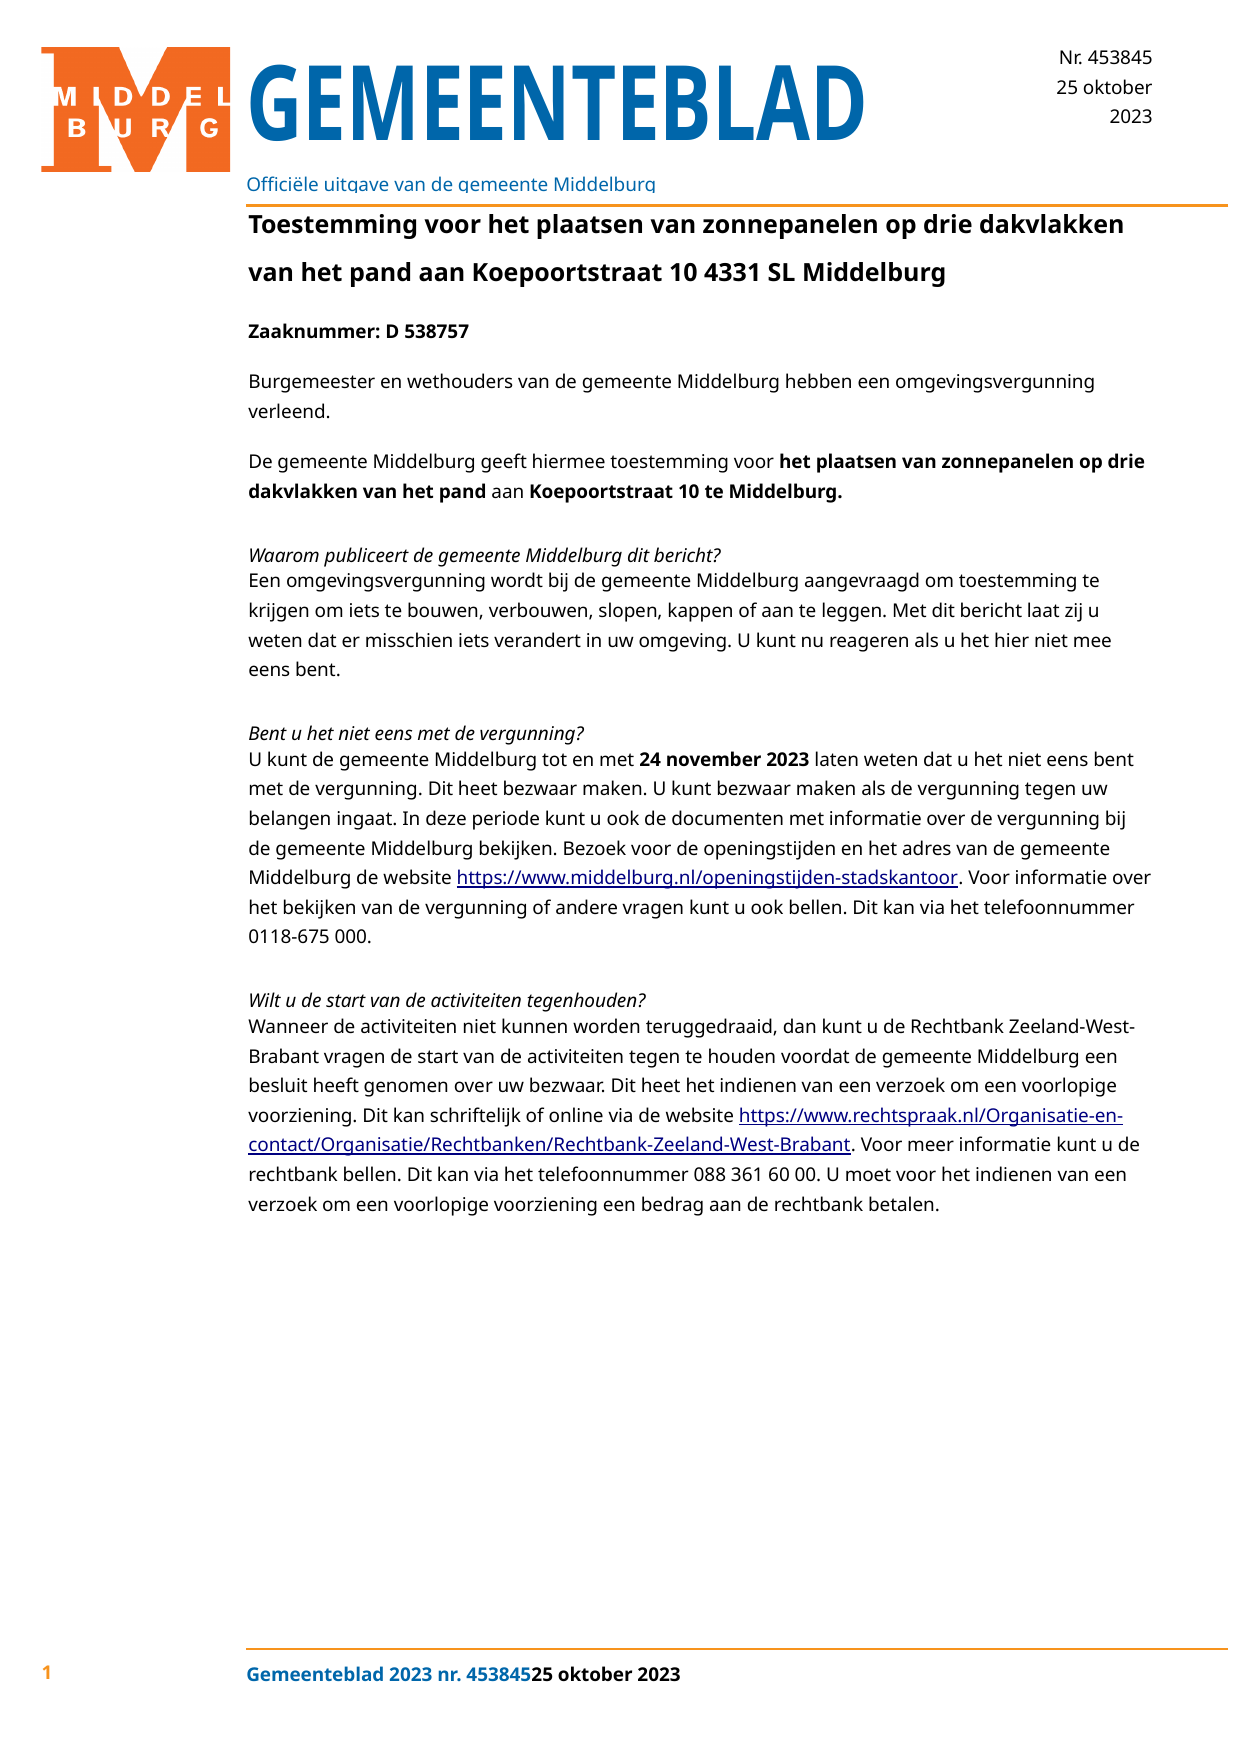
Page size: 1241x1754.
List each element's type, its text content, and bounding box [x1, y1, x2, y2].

text Wilt u de start van de activiteiten tegenhouden? [248, 987, 1152, 1013]
text Bent u het niet eens met de vergunning? [248, 720, 1152, 746]
text U kunt de gemeente Middelburg tot en met 24 november 2023 laten weten dat u het niet eens bent met de vergunning. Dit heet bezwaar maken. U kunt bezwaar maken als de vergunning tegen uw belangen ingaat. In deze periode kunt u ook de documenten met informatie over de vergunning bij de gemeente Middelburg bekijken. Bezoek voor de openingstijden en het adres van de gemeente Middelburg de website https://www.middelburg.nl/openingstijden-stadskantoor. Voor informatie over het bekijken van de vergunning of andere vragen kunt u ook bellen. Dit kan via het telefoonnummer 0118-675 000. [248, 746, 1152, 949]
text Burgemeester en wethouders van de gemeente Middelburg hebben een omgevingsvergunning verleend. [248, 368, 1152, 424]
text Toestemming voor het plaatsen van zonnepanelen op drie dakvlakken van het pand aan Koepoortstraat 10 4331 SL Middelburg [248, 207, 1152, 288]
text Zaaknummer: D 538757 [248, 318, 1152, 344]
text Wanneer de activiteiten niet kunnen worden teruggedraaid, dan kunt u de Rechtbank Zeeland-West-Brabant vragen de start van de activiteiten tegen te houden voordat de gemeente Middelburg een besluit heeft genomen over uw bezwaar. Dit heet het indienen van een verzoek om een voorlopige voorziening. Dit kan schriftelijk of online via de website https://www.rechtspraak.nl/Organisatie-en-contact/Organisatie/Rechtbanken/Rechtbank-Zeeland-West-Brabant. Voor meer informatie kunt u de rechtbank bellen. Dit kan via het telefoonnummer 088 361 60 00. U moet voor het indienen van een verzoek om een voorlopige voorziening een bedrag aan de rechtbank betalen. [248, 1013, 1152, 1216]
text Waarom publiceert de gemeente Middelburg dit bericht? [248, 542, 1152, 568]
picture [41, 47, 231, 172]
text Een omgevingsvergunning wordt bij de gemeente Middelburg aangevraagd om toestemming te krijgen om iets te bouwen, verbouwen, slopen, kappen of aan te leggen. Met dit bericht laat zij u weten dat er misschien iets verandert in uw omgeving. U kunt nu reageren als u het hier niet mee eens bent. [248, 568, 1152, 682]
text De gemeente Middelburg geeft hiermee toestemming voor het plaatsen van zonnepanelen op drie dakvlakken van het pand aan Koepoortstraat 10 te Middelburg. [248, 448, 1152, 504]
